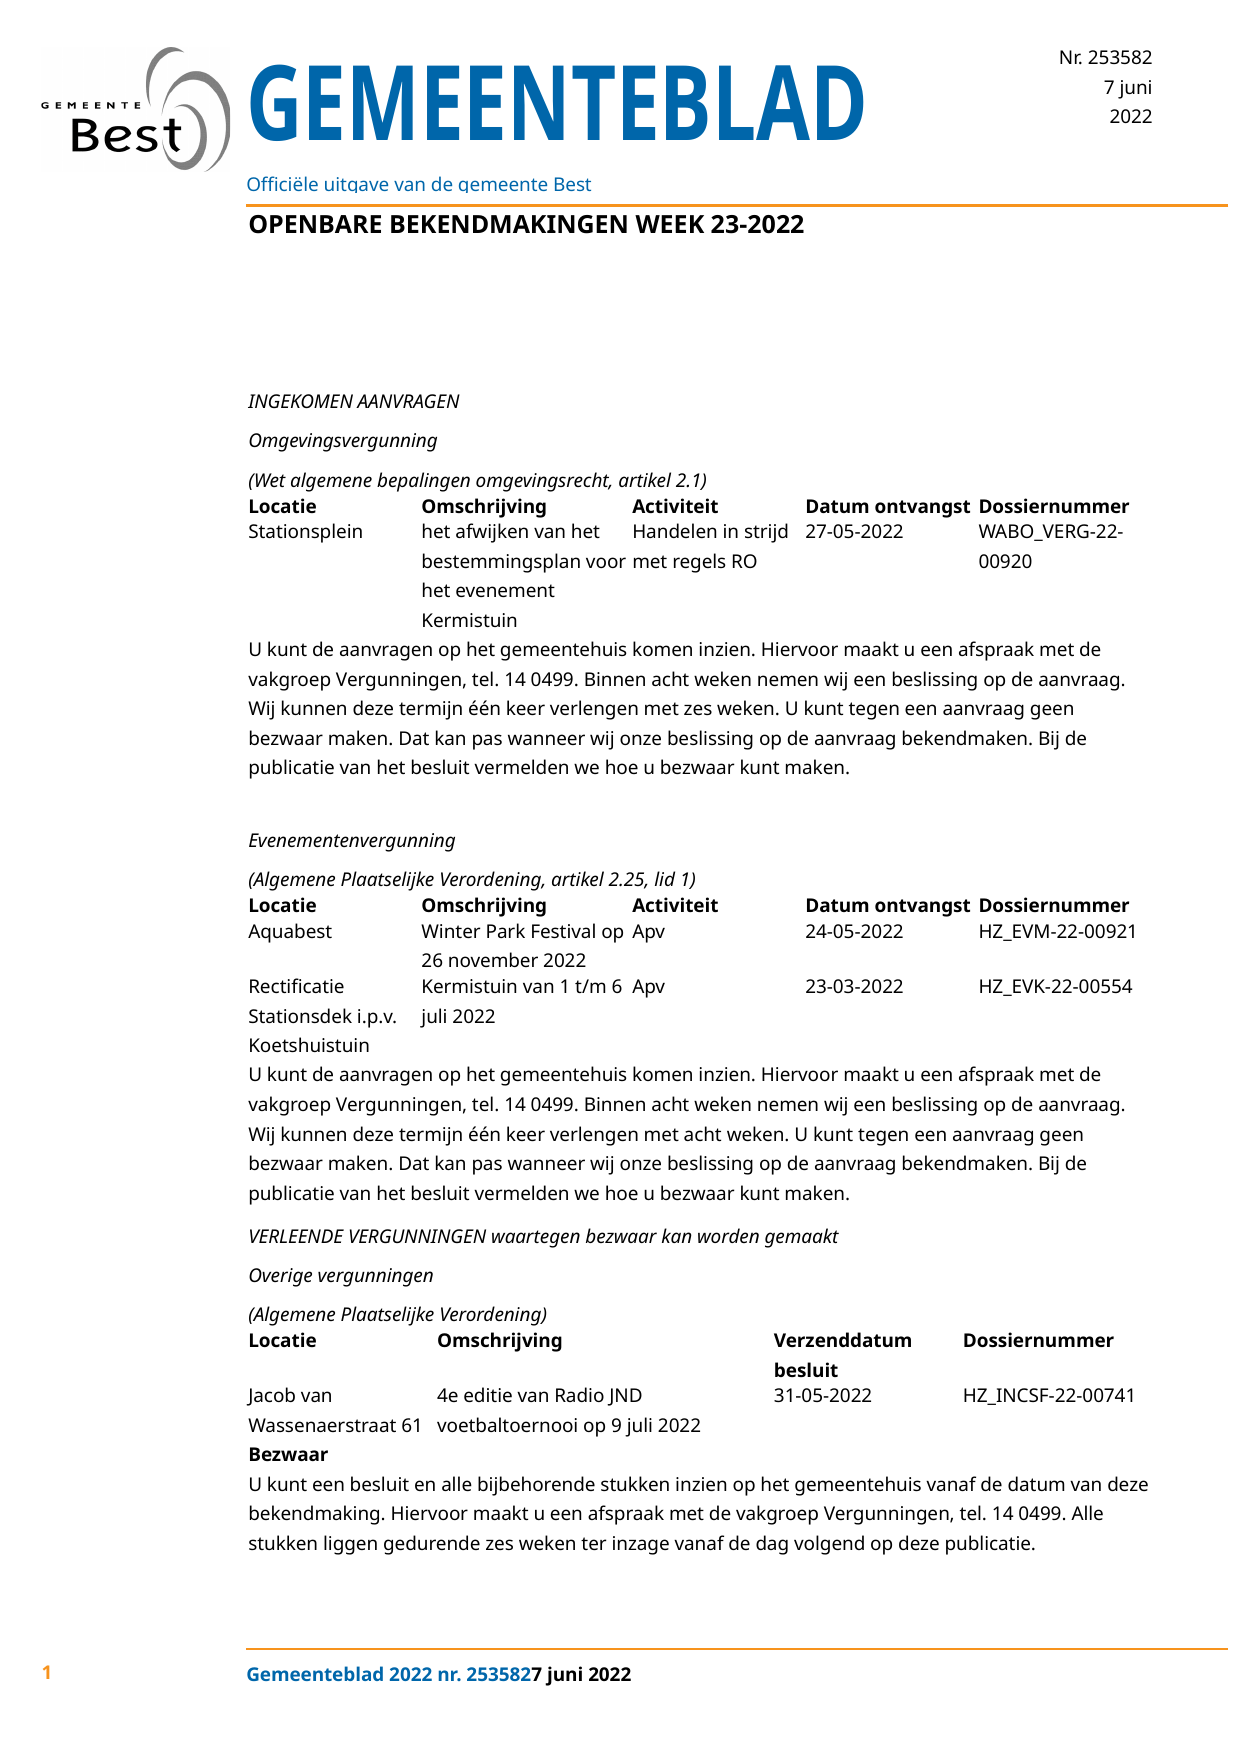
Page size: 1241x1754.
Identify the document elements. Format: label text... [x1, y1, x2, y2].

table_cell Handelen in strijd met regels RO [632, 519, 805, 633]
table_header Dossiernummer [963, 1328, 1152, 1383]
table_cell Apv [632, 974, 805, 1058]
text (Algemene Plaatselijke Verordening) [248, 1302, 1152, 1327]
table_cell het afwijken van het bestemmingsplan voor het evenement Kermistuin [421, 519, 632, 633]
table_cell WABO_VERG-22-00920 [978, 519, 1152, 633]
table_cell 24-05-2022 [805, 918, 978, 973]
table_header Dossiernummer [978, 893, 1152, 918]
table_cell Aquabest [248, 918, 421, 973]
text U kunt een besluit en alle bijbehorende stukken inzien op het gemeentehuis vanaf de datum van deze bekendmaking. Hiervoor maakt u een afspraak met de vakgroep Vergunningen, tel. 14 0499. Alle stukken liggen gedurende zes weken ter inzage vanaf de dag volgend op deze publicatie. [248, 1471, 1152, 1556]
table_header Datum ontvangst [805, 893, 978, 918]
table_header Activiteit [632, 493, 805, 518]
table_header Omschrijving [437, 1328, 774, 1383]
table_cell Rectificatie Stationsdek i.p.v. Koetshuistuin [248, 974, 421, 1058]
table_cell HZ_EVM-22-00921 [978, 918, 1152, 973]
picture [41, 47, 231, 172]
table_cell 31-05-2022 [774, 1383, 963, 1438]
text U kunt de aanvragen op het gemeentehuis komen inzien. Hiervoor maakt u een afspraak met de vakgroep Vergunningen, tel. 14 0499. Binnen acht weken nemen wij een beslissing op de aanvraag. Wij kunnen deze termijn één keer verlengen met acht weken. U kunt tegen een aanvraag geen bezwaar maken. Dat kan pas wanneer wij onze beslissing op de aanvraag bekendmaken. Bij de publicatie van het besluit vermelden we hoe u bezwaar kunt maken. [248, 1062, 1152, 1206]
table_cell 27-05-2022 [805, 519, 978, 633]
table_cell 4e editie van Radio JND voetbaltoernooi op 9 juli 2022 [437, 1383, 774, 1438]
table_cell Jacob van Wassenaerstraat 61 [248, 1383, 437, 1438]
text VERLEENDE VERGUNNINGEN waartegen bezwaar kan worden gemaakt [248, 1223, 1152, 1249]
table_header Locatie [248, 493, 421, 518]
table_cell HZ_INCSF-22-00741 [963, 1383, 1152, 1438]
table_header Locatie [248, 1328, 437, 1383]
table_header Activiteit [632, 893, 805, 918]
text Bezwaar [248, 1441, 1152, 1467]
table_cell Kermistuin van 1 t/m 6 juli 2022 [421, 974, 632, 1058]
table_cell Stationsplein [248, 519, 421, 633]
text OPENBARE BEKENDMAKINGEN WEEK 23-2022 [248, 207, 1152, 241]
text Omgevingsvergunning [248, 428, 1152, 453]
text Overige vergunningen [248, 1262, 1152, 1288]
text U kunt de aanvragen op het gemeentehuis komen inzien. Hiervoor maakt u een afspraak met de vakgroep Vergunningen, tel. 14 0499. Binnen acht weken nemen wij een beslissing op de aanvraag. Wij kunnen deze termijn één keer verlengen met zes weken. U kunt tegen een aanvraag geen bezwaar maken. Dat kan pas wanneer wij onze beslissing op de aanvraag bekendmaken. Bij de publicatie van het besluit vermelden we hoe u bezwaar kunt maken. [248, 636, 1152, 780]
table_header Locatie [248, 893, 421, 918]
table_cell Apv [632, 918, 805, 973]
table_header Dossiernummer [978, 493, 1152, 518]
table_header Verzenddatum besluit [774, 1328, 963, 1383]
text Evenementenvergunning [248, 827, 1152, 853]
table_header Omschrijving [421, 893, 632, 918]
table_header Omschrijving [421, 493, 632, 518]
table_cell Winter Park Festival op 26 november 2022 [421, 918, 632, 973]
text INGEKOMEN AANVRAGEN [248, 388, 1152, 414]
text (Algemene Plaatselijke Verordening, artikel 2.25, lid 1) [248, 867, 1152, 892]
table_header Datum ontvangst [805, 493, 978, 518]
table_cell 23-03-2022 [805, 974, 978, 1058]
text (Wet algemene bepalingen omgevingsrecht, artikel 2.1) [248, 467, 1152, 493]
table_cell HZ_EVK-22-00554 [978, 974, 1152, 1058]
